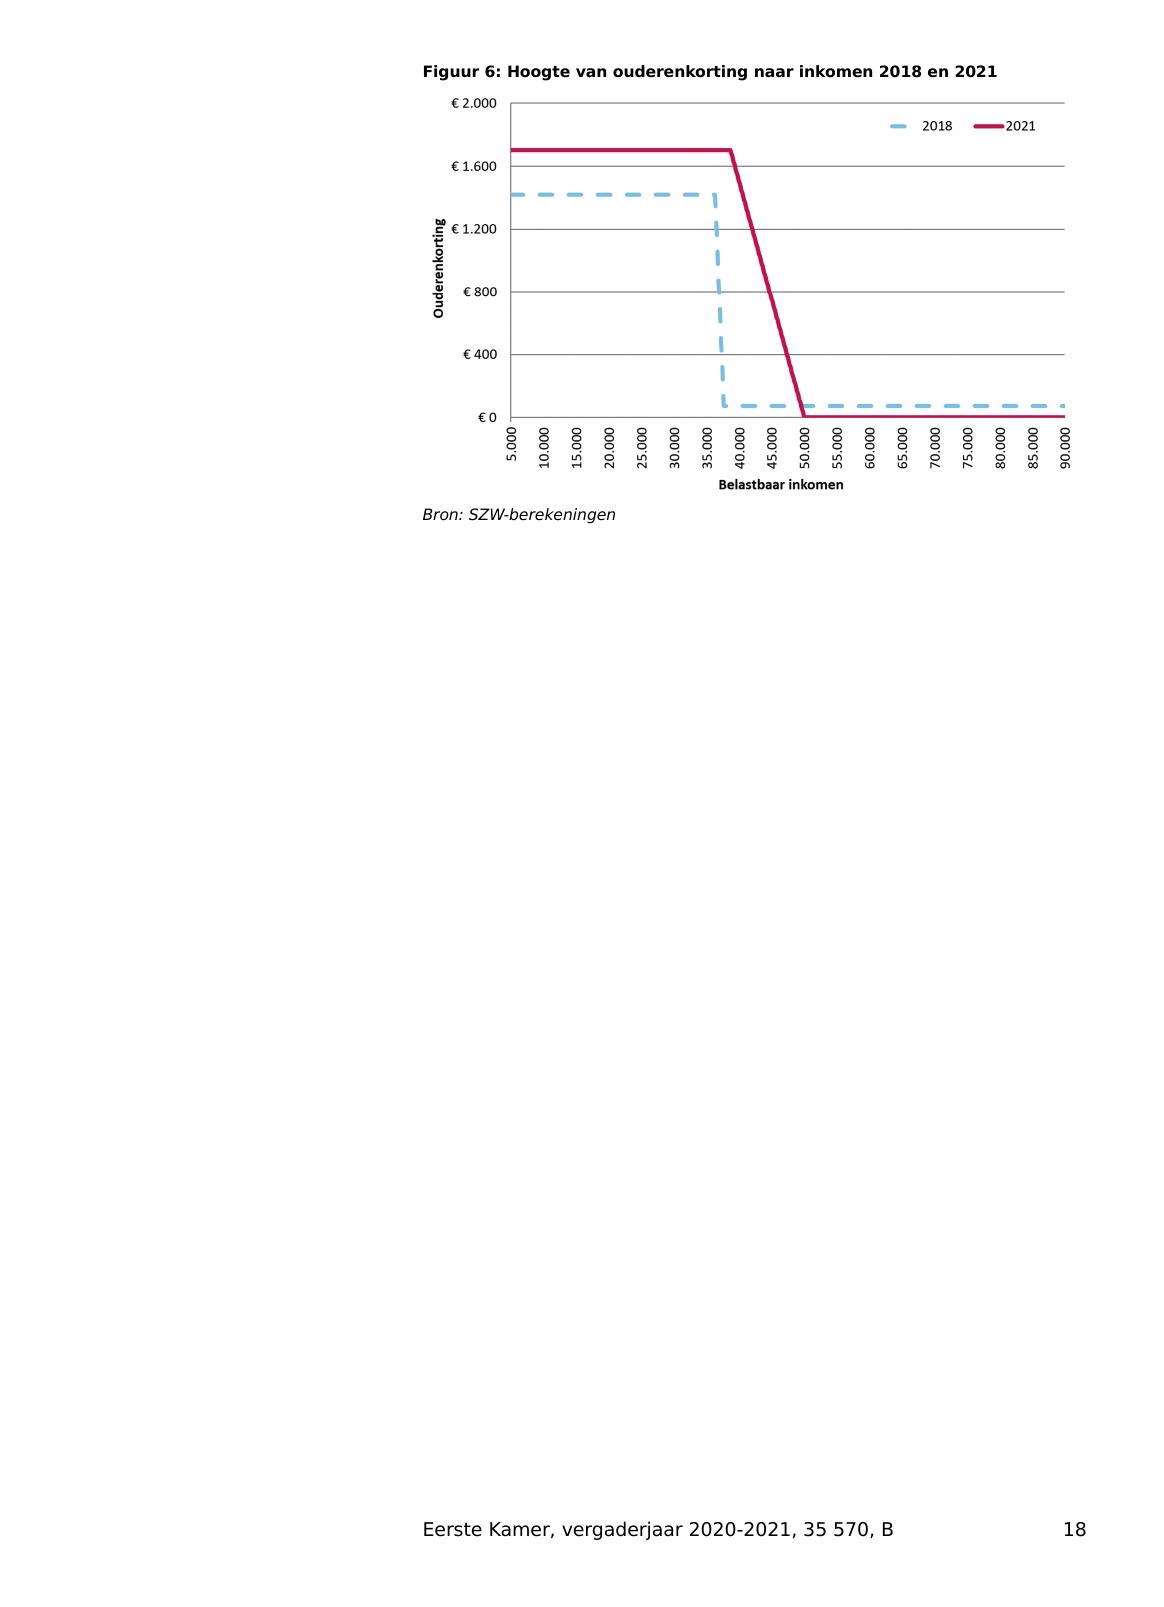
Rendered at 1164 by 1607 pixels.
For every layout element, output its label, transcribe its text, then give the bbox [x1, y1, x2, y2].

picture [422, 92, 1072, 495]
text Bron: SZW-berekeningen [422, 506, 1072, 524]
text Figuur 6: Hoogte van ouderenkorting naar inkomen 2018 en 2021 [422, 63, 1072, 81]
